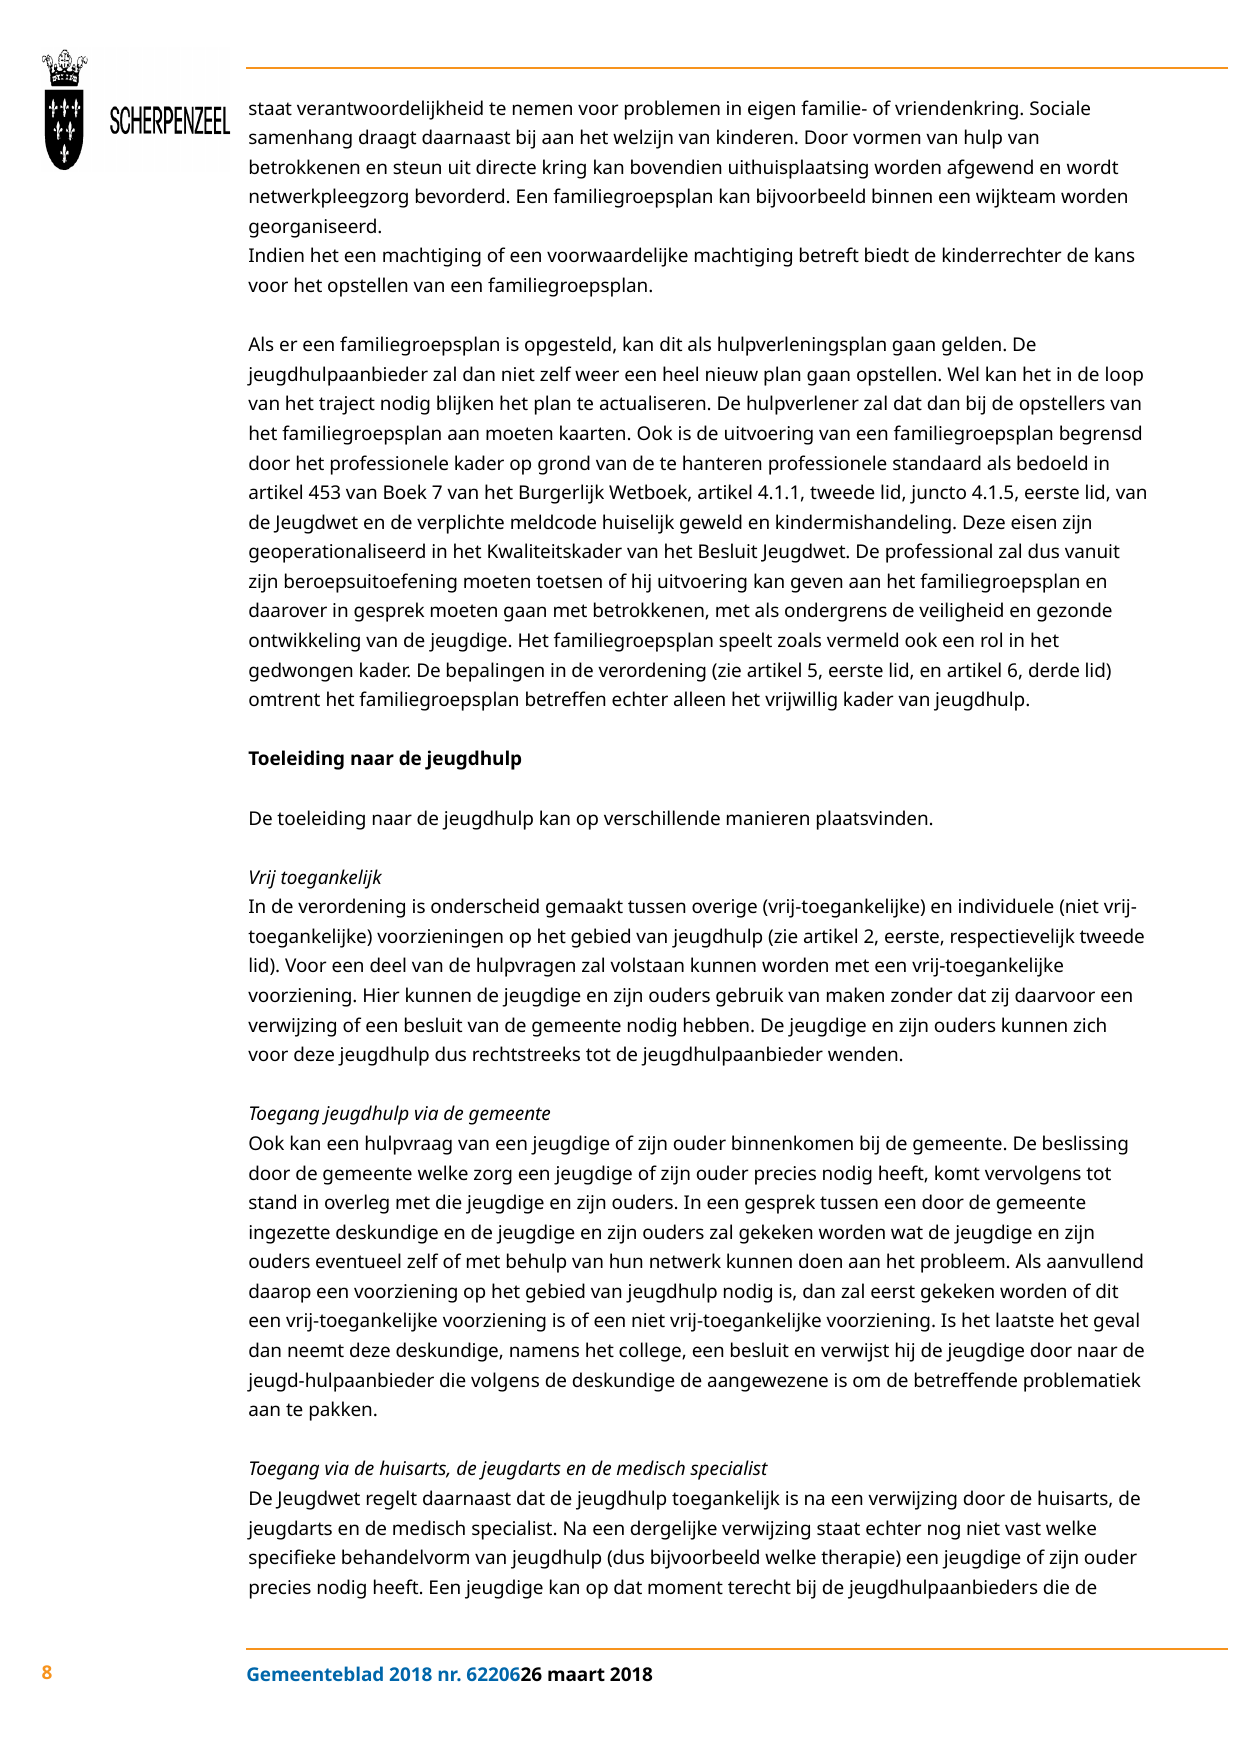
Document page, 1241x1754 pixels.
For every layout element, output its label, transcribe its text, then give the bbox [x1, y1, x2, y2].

text In de verordening is onderscheid gemaakt tussen overige (vrij-toegankelijke) en individuele (niet vrij-toegankelijke) voorzieningen op het gebied van jeugdhulp (zie artikel 2, eerste, respectievelijk tweede lid). Voor een deel van de hulpvragen zal volstaan kunnen worden met een vrij-toegankelijke voorziening. Hier kunnen de jeugdige en zijn ouders gebruik van maken zonder dat zij daarvoor een verwijzing of een besluit van de gemeente nodig hebben. De jeugdige en zijn ouders kunnen zich voor deze jeugdhulp dus rechtstreeks tot de jeugdhulpaanbieder wenden. [248, 893, 1152, 1067]
text staat verantwoordelijkheid te nemen voor problemen in eigen familie- of vriendenkring. Sociale samenhang draagt daarnaast bij aan het welzijn van kinderen. Door vormen van hulp van betrokkenen en steun uit directe kring kan bovendien uithuisplaatsing worden afgewend en wordt netwerkpleegzorg bevorderd. Een familiegroepsplan kan bijvoorbeeld binnen een wijkteam worden georganiseerd. [248, 95, 1152, 239]
text Toegang jeugdhulp via de gemeente [248, 1101, 1152, 1126]
text Toegang via de huisarts, de jeugdarts en de medisch specialist [248, 1456, 1152, 1481]
text Ook kan een hulpvraag van een jeugdige of zijn ouder binnenkomen bij de gemeente. De beslissing door de gemeente welke zorg een jeugdige of zijn ouder precies nodig heeft, komt vervolgens tot stand in overleg met die jeugdige en zijn ouders. In een gesprek tussen een door de gemeente ingezette deskundige en de jeugdige en zijn ouders zal gekeken worden wat de jeugdige en zijn ouders eventueel zelf of met behulp van hun netwerk kunnen doen aan het probleem. Als aanvullend daarop een voorziening op het gebied van jeugdhulp nodig is, dan zal eerst gekeken worden of dit een vrij-toegankelijke voorziening is of een niet vrij-toegankelijke voorziening. Is het laatste het geval dan neemt deze deskundige, namens het college, een besluit en verwijst hij de jeugdige door naar de jeugd-hulpaanbieder die volgens de deskundige de aangewezene is om de betreffende problematiek aan te pakken. [248, 1130, 1152, 1422]
text Toeleiding naar de jeugdhulp [248, 746, 1152, 771]
text Vrij toegankelijk [248, 864, 1152, 890]
picture [41, 47, 231, 172]
text De toeleiding naar de jeugdhulp kan op verschillende manieren plaatsvinden. [248, 805, 1152, 831]
text De Jeugdwet regelt daarnaast dat de jeugdhulp toegankelijk is na een verwijzing door de huisarts, de jeugdarts en de medisch specialist. Na een dergelijke verwijzing staat echter nog niet vast welke specifieke behandelvorm van jeugdhulp (dus bijvoorbeeld welke therapie) een jeugdige of zijn ouder precies nodig heeft. Een jeugdige kan op dat moment terecht bij de jeugdhulpaanbieders die de [248, 1485, 1152, 1600]
text Als er een familiegroepsplan is opgesteld, kan dit als hulpverleningsplan gaan gelden. De jeugdhulpaanbieder zal dan niet zelf weer een heel nieuw plan gaan opstellen. Wel kan het in de loop van het traject nodig blijken het plan te actualiseren. De hulpverlener zal dat dan bij de opstellers van het familiegroepsplan aan moeten kaarten. Ook is de uitvoering van een familiegroepsplan begrensd door het professionele kader op grond van de te hanteren professionele standaard als bedoeld in artikel 453 van Boek 7 van het Burgerlijk Wetboek, artikel 4.1.1, tweede lid, juncto 4.1.5, eerste lid, van de Jeugdwet en de verplichte meldcode huiselijk geweld en kindermishandeling. Deze eisen zijn geoperationaliseerd in het Kwaliteitskader van het Besluit Jeugdwet. De professional zal dus vanuit zijn beroepsuitoefening moeten toetsen of hij uitvoering kan geven aan het familiegroepsplan en daarover in gesprek moeten gaan met betrokkenen, met als ondergrens de veiligheid en gezonde ontwikkeling van de jeugdige. Het familiegroepsplan speelt zoals vermeld ook een rol in het gedwongen kader. De bepalingen in de verordening (zie artikel 5, eerste lid, en artikel 6, derde lid) omtrent het familiegroepsplan betreffen echter alleen het vrijwillig kader van jeugdhulp. [248, 331, 1152, 712]
text Indien het een machtiging of een voorwaardelijke machtiging betreft biedt de kinderrechter de kans voor het opstellen van een familiegroepsplan. [248, 243, 1152, 298]
